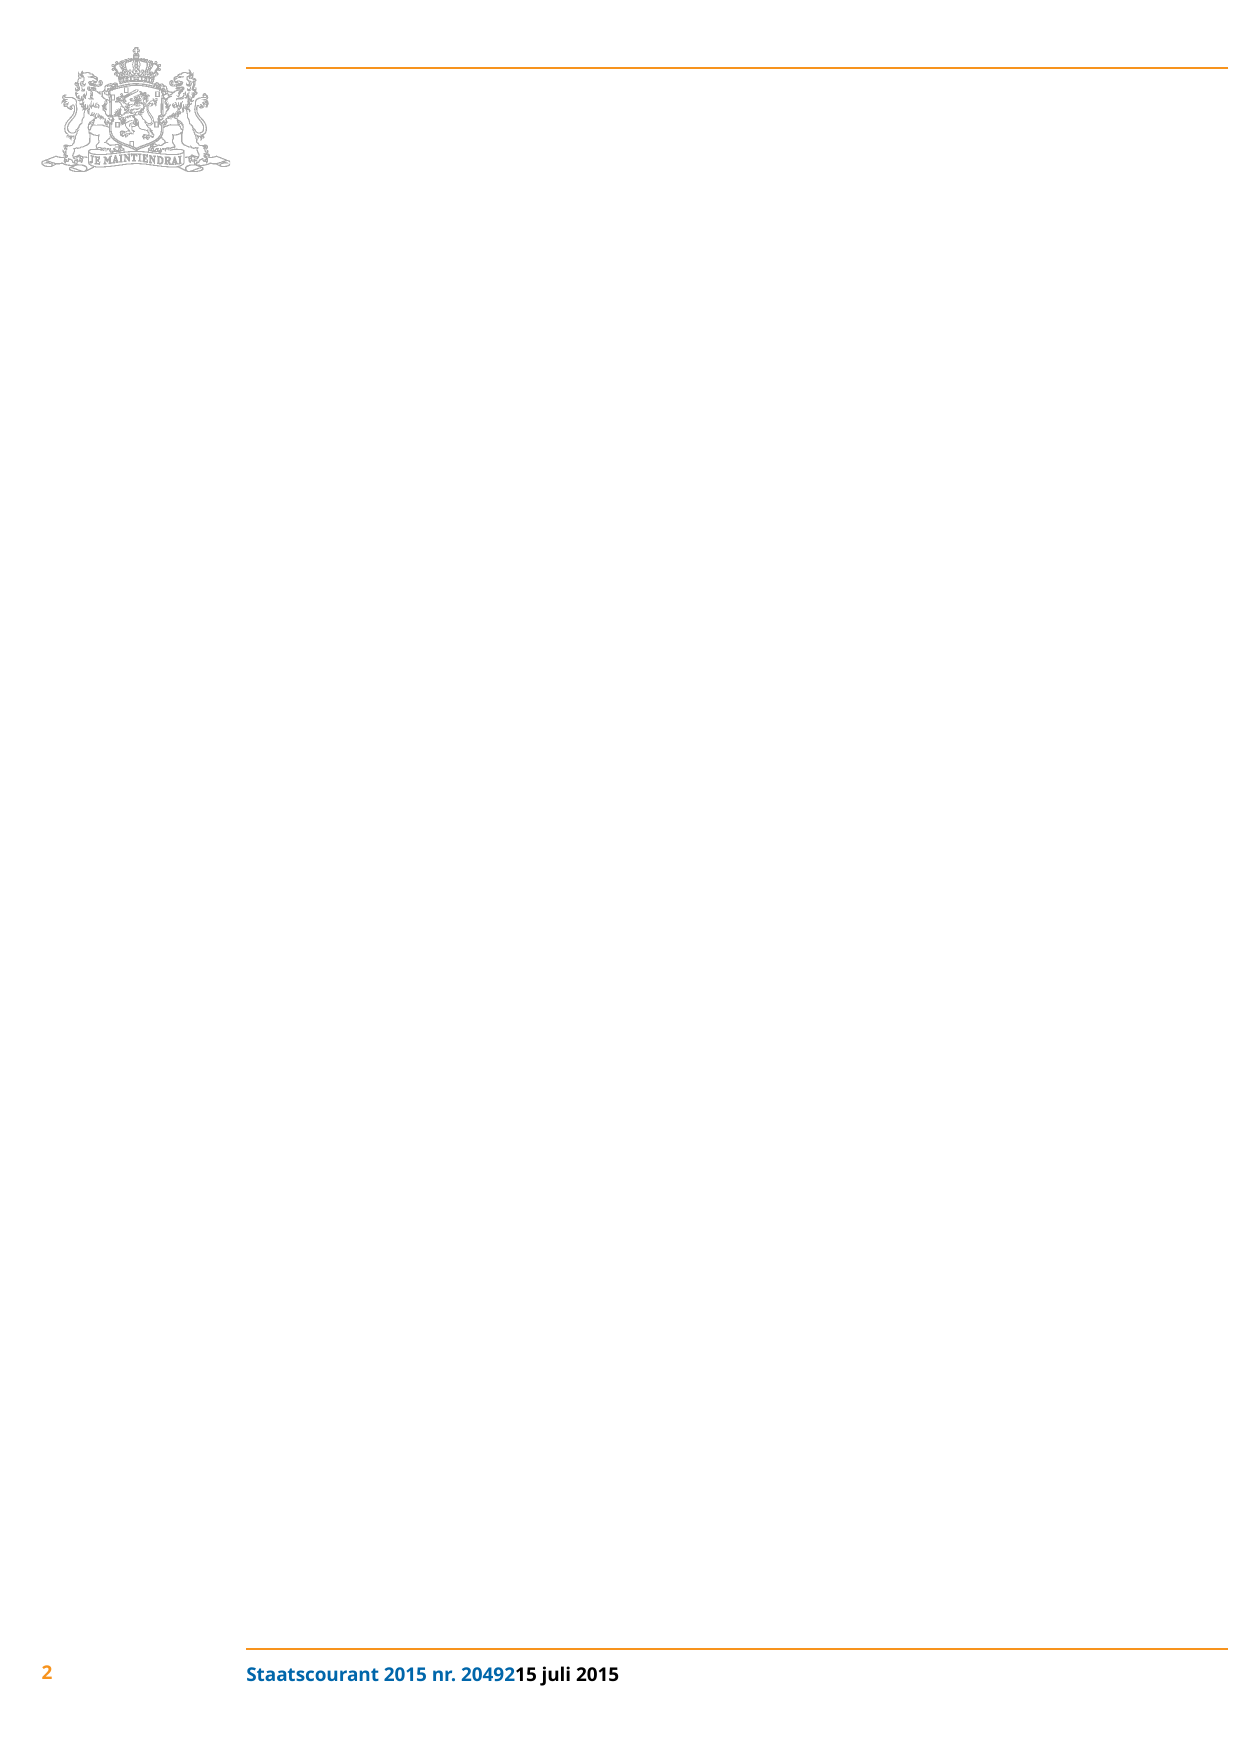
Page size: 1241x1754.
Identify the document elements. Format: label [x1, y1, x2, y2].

picture [41, 47, 231, 172]
